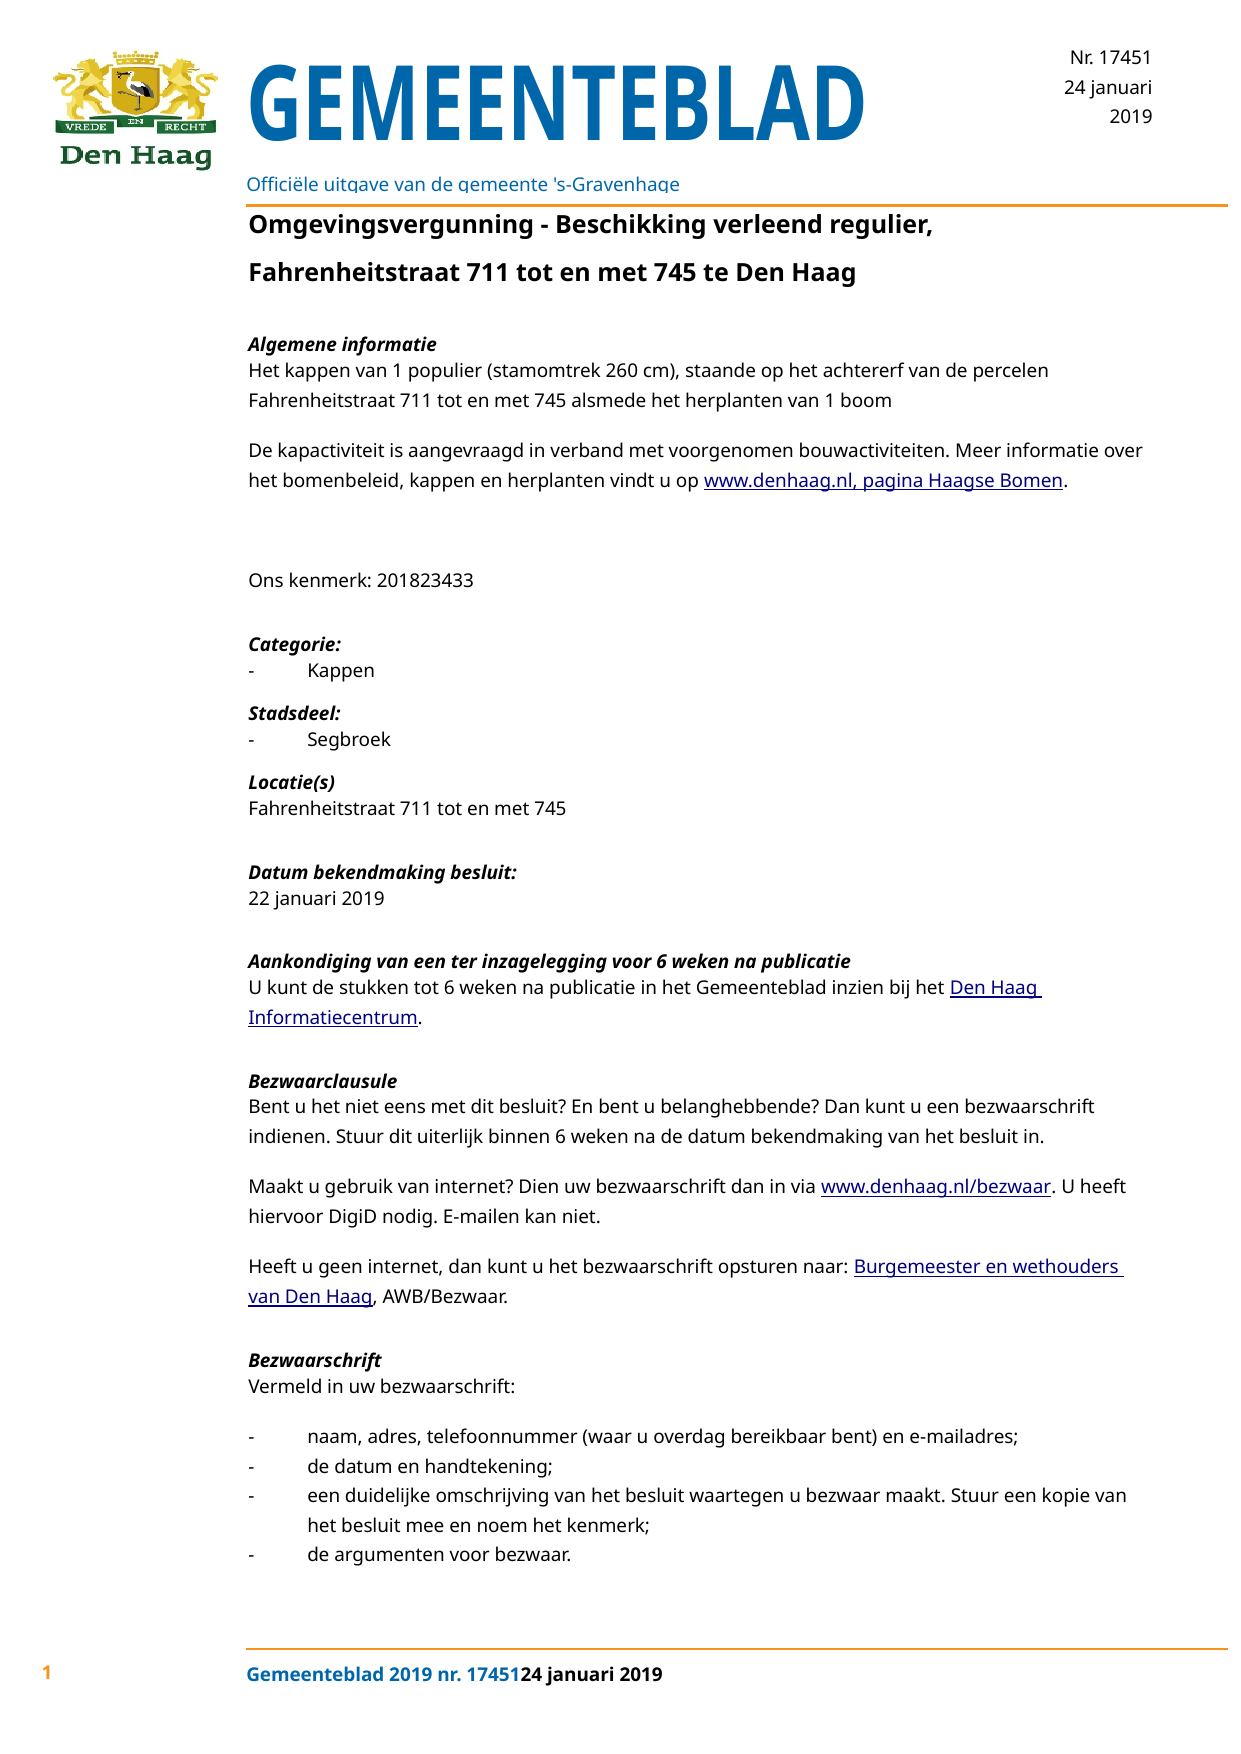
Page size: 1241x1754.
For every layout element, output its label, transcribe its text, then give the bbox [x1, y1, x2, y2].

text Omgevingsvergunning - Beschikking verleend regulier, Fahrenheitstraat 711 tot en met 745 te Den Haag [248, 207, 1152, 288]
text Algemene informatie [248, 331, 1152, 357]
text Ons kenmerk: 201823433 [248, 568, 1152, 593]
text Locatie(s) [248, 769, 1152, 795]
list naam, adres, telefoonnummer (waar u overdag bereikbaar bent) en e-mailadres; [248, 1423, 1152, 1449]
text Aankondiging van een ter inzagelegging voor 6 weken na publicatie [248, 949, 1152, 974]
text Bezwaarclausule [248, 1068, 1152, 1094]
text Het kappen van 1 populier (stamomtrek 260 cm), staande op het achtererf van de percelen Fahrenheitstraat 711 tot en met 745 alsmede het herplanten van 1 boom [248, 357, 1152, 412]
list de argumenten voor bezwaar. [248, 1542, 1152, 1567]
picture [41, 47, 231, 172]
list Segbroek [248, 726, 1152, 752]
text 22 januari 2019 [248, 885, 1152, 910]
text De kapactiviteit is aangevraagd in verband met voorgenomen bouwactiviteiten. Meer informatie over het bomenbeleid, kappen en herplanten vindt u op www.denhaag.nl, pagina Haagse Bomen. [248, 437, 1152, 492]
list een duidelijke omschrijving van het besluit waartegen u bezwaar maakt. Stuur een kopie van het besluit mee en noem het kenmerk; [248, 1482, 1152, 1538]
list de datum en handtekening; [248, 1453, 1152, 1479]
text U kunt de stukken tot 6 weken na publicatie in het Gemeenteblad inzien bij het Den Haag Informatiecentrum. [248, 974, 1152, 1030]
text Datum bekendmaking besluit: [248, 859, 1152, 885]
text Fahrenheitstraat 711 tot en met 745 [248, 795, 1152, 821]
text Bezwaarschrift [248, 1347, 1152, 1373]
text Bent u het niet eens met dit besluit? En bent u belanghebbende? Dan kunt u een bezwaarschrift indienen. Stuur dit uiterlijk binnen 6 weken na de datum bekendmaking van het besluit in. [248, 1094, 1152, 1149]
text Categorie: [248, 632, 1152, 657]
text Heeft u geen internet, dan kunt u het bezwaarschrift opsturen naar: Burgemeester en wethouders van Den Haag, AWB/Bezwaar. [248, 1254, 1152, 1309]
list Kappen [248, 657, 1152, 683]
text Vermeld in uw bezwaarschrift: [248, 1373, 1152, 1399]
text Stadsdeel: [248, 700, 1152, 726]
text Maakt u gebruik van internet? Dien uw bezwaarschrift dan in via www.denhaag.nl/bezwaar. U heeft hiervoor DigiD nodig. E-mailen kan niet. [248, 1174, 1152, 1229]
